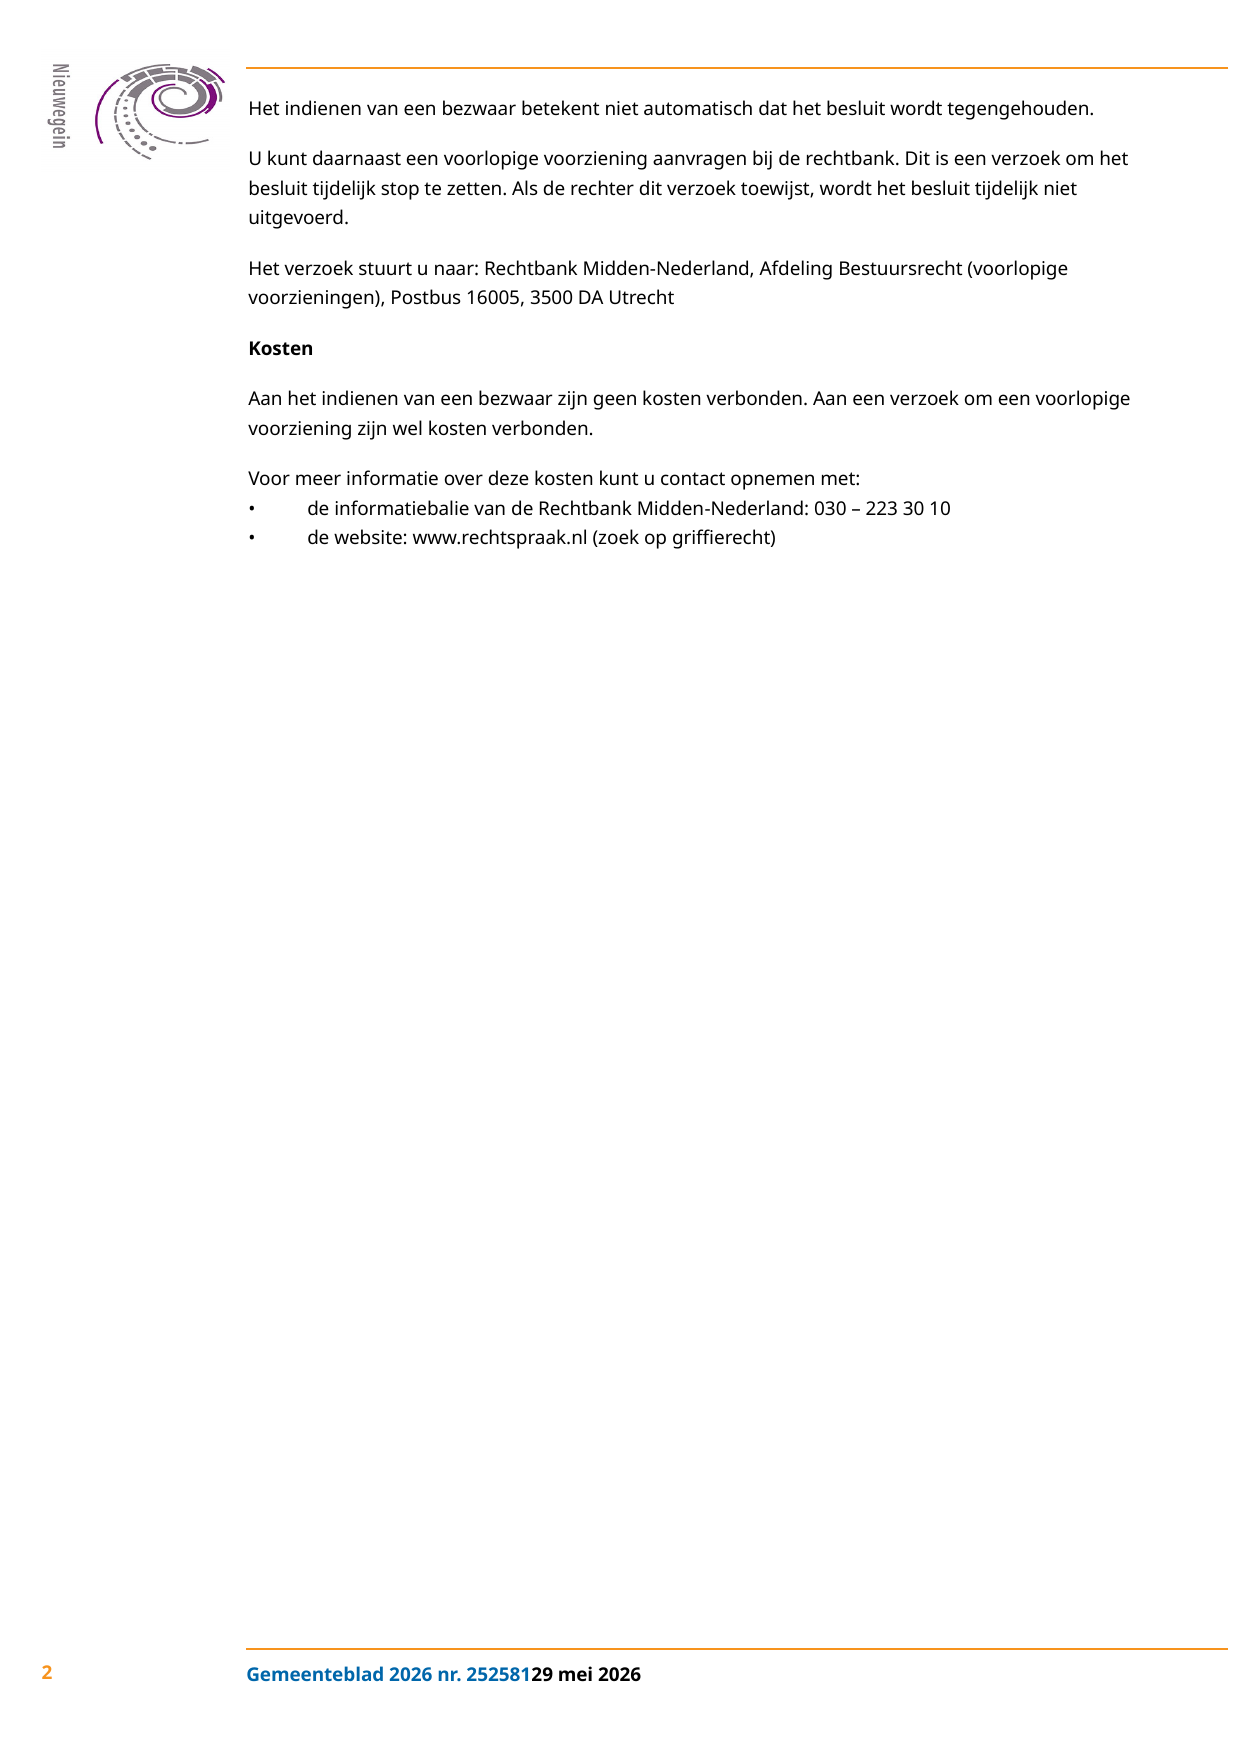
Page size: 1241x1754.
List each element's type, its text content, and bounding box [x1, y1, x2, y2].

text Het indienen van een bezwaar betekent niet automatisch dat het besluit wordt tegengehouden. [248, 95, 1152, 121]
text Voor meer informatie over deze kosten kunt u contact opnemen met: [248, 465, 1152, 491]
list de website: www.rechtspraak.nl (zoek op griffierecht) [248, 524, 1152, 550]
text Aan het indienen van een bezwaar zijn geen kosten verbonden. Aan een verzoek om een voorlopige voorziening zijn wel kosten verbonden. [248, 385, 1152, 441]
picture [41, 47, 231, 172]
text U kunt daarnaast een voorlopige voorziening aanvragen bij de rechtbank. Dit is een verzoek om het besluit tijdelijk stop te zetten. Als de rechter dit verzoek toewijst, wordt het besluit tijdelijk niet uitgevoerd. [248, 145, 1152, 230]
list de informatiebalie van de Rechtbank Midden‑Nederland: 030 – 223 30 10 [248, 495, 1152, 521]
text Kosten [248, 335, 1152, 361]
text Het verzoek stuurt u naar: Rechtbank Midden-Nederland, Afdeling Bestuursrecht (voorlopige voorzieningen), Postbus 16005, 3500 DA Utrecht [248, 255, 1152, 310]
